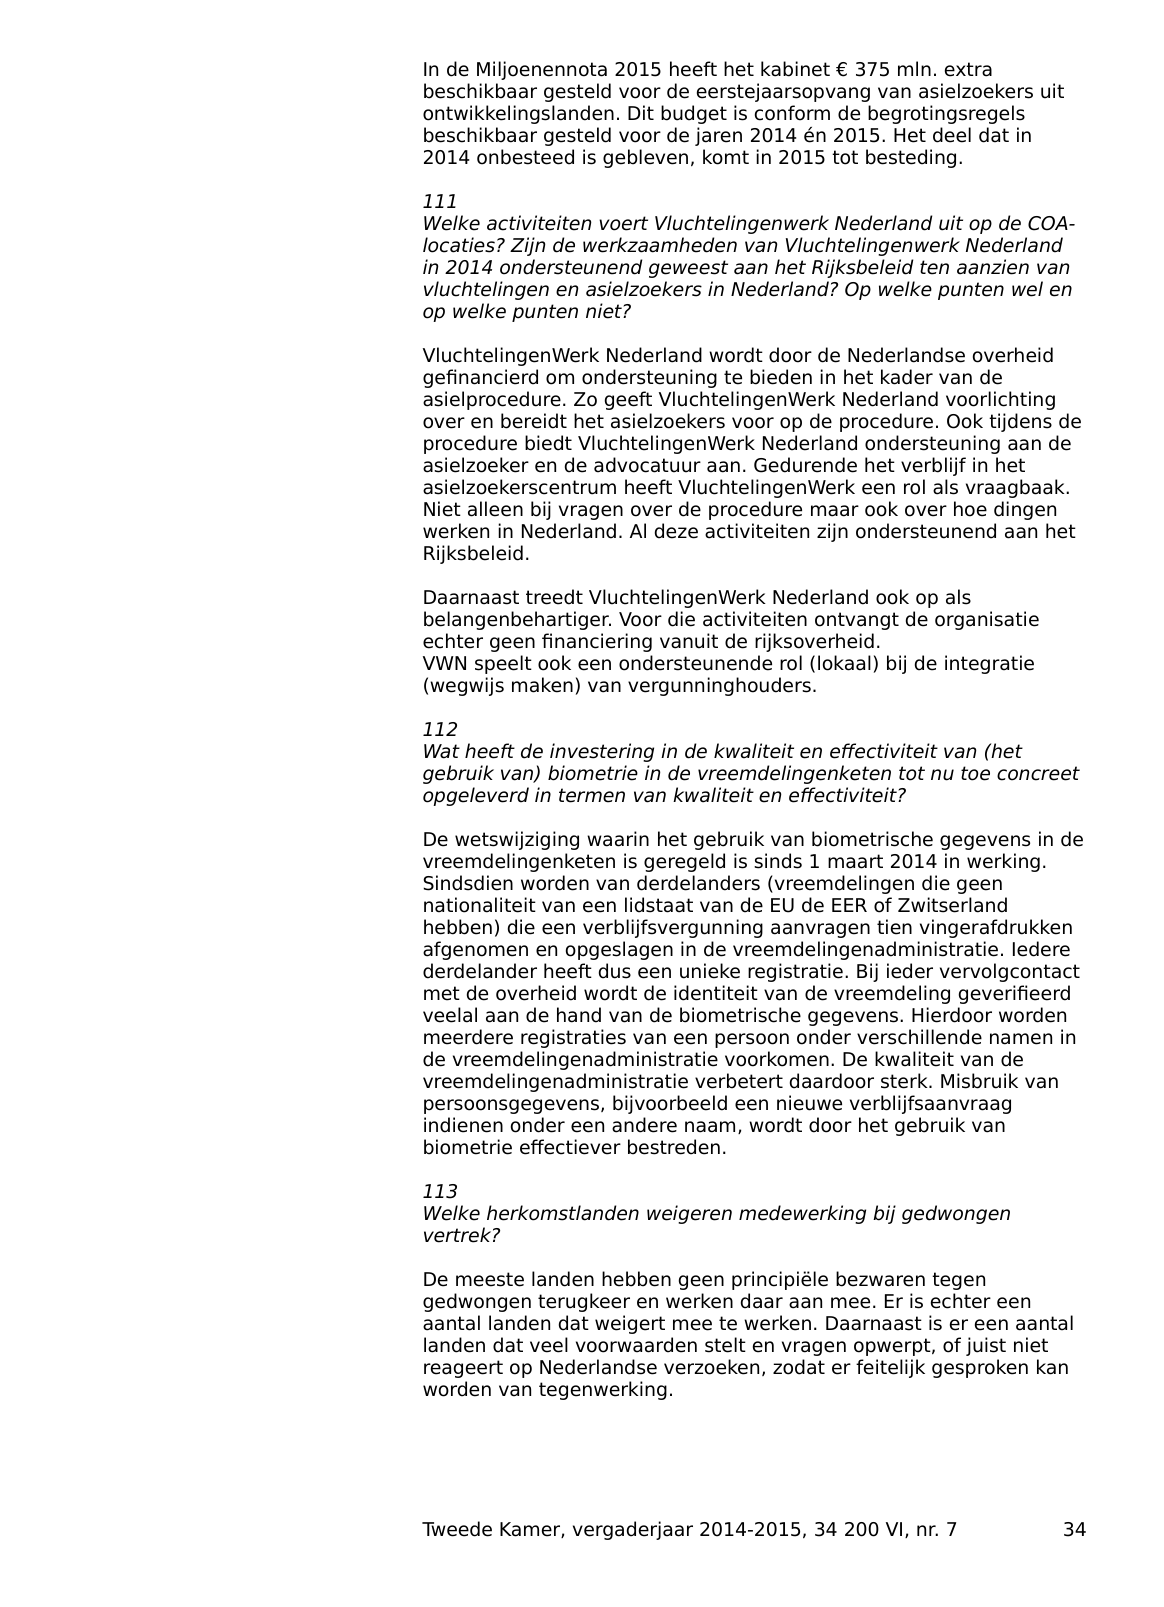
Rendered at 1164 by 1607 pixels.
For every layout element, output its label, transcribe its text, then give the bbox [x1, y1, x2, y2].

text VWN speelt ook een ondersteunende rol (lokaal) bij de integratie (wegwijs maken) van vergunninghouders. [422, 653, 1087, 697]
text De meeste landen hebben geen principiële bezwaren tegen gedwongen terugkeer en werken daar aan mee. Er is echter een aantal landen dat weigert mee te werken. Daarnaast is er een aantal landen dat veel voorwaarden stelt en vragen opwerpt, of juist niet reageert op Nederlandse verzoeken, zodat er feitelijk gesproken kan worden van tegenwerking. [422, 1269, 1087, 1401]
text 111 [422, 191, 1087, 213]
text In de Miljoenennota 2015 heeft het kabinet € 375 mln. extra beschikbaar gesteld voor de eerstejaarsopvang van asielzoekers uit ontwikkelingslanden. Dit budget is conform de begrotingsregels beschikbaar gesteld voor de jaren 2014 én 2015. Het deel dat in 2014 onbesteed is gebleven, komt in 2015 tot besteding. [422, 59, 1087, 169]
text 113 [422, 1181, 1087, 1203]
text Wat heeft de investering in de kwaliteit en effectiviteit van (het gebruik van) biometrie in de vreemdelingenketen tot nu toe concreet opgeleverd in termen van kwaliteit en effectiviteit? [422, 741, 1087, 807]
text De wetswijziging waarin het gebruik van biometrische gegevens in de vreemdelingenketen is geregeld is sinds 1 maart 2014 in werking. Sindsdien worden van derdelanders (vreemdelingen die geen nationaliteit van een lidstaat van de EU de EER of Zwitserland hebben) die een verblijfsvergunning aanvragen tien vingerafdrukken afgenomen en opgeslagen in de vreemdelingenadministratie. Iedere derdelander heeft dus een unieke registratie. Bij ieder vervolgcontact met de overheid wordt de identiteit van de vreemdeling geverifieerd veelal aan de hand van de biometrische gegevens. Hierdoor worden meerdere registraties van een persoon onder verschillende namen in de vreemdelingenadministratie voorkomen. De kwaliteit van de vreemdelingenadministratie verbetert daardoor sterk. Misbruik van persoonsgegevens, bijvoorbeeld een nieuwe verblijfsaanvraag indienen onder een andere naam, wordt door het gebruik van biometrie effectiever bestreden. [422, 829, 1087, 1159]
text Daarnaast treedt VluchtelingenWerk Nederland ook op als belangenbehartiger. Voor die activiteiten ontvangt de organisatie echter geen financiering vanuit de rijksoverheid. [422, 587, 1087, 653]
text 112 [422, 719, 1087, 741]
text Welke activiteiten voert Vluchtelingenwerk Nederland uit op de COA-locaties? Zijn de werkzaamheden van Vluchtelingenwerk Nederland in 2014 ondersteunend geweest aan het Rijksbeleid ten aanzien van vluchtelingen en asielzoekers in Nederland? Op welke punten wel en op welke punten niet? [422, 213, 1087, 323]
text VluchtelingenWerk Nederland wordt door de Nederlandse overheid gefinancierd om ondersteuning te bieden in het kader van de asielprocedure. Zo geeft VluchtelingenWerk Nederland voorlichting over en bereidt het asielzoekers voor op de procedure. Ook tijdens de procedure biedt VluchtelingenWerk Nederland ondersteuning aan de asielzoeker en de advocatuur aan. Gedurende het verblijf in het asielzoekerscentrum heeft VluchtelingenWerk een rol als vraagbaak. Niet alleen bij vragen over de procedure maar ook over hoe dingen werken in Nederland. Al deze activiteiten zijn ondersteunend aan het Rijksbeleid. [422, 345, 1087, 565]
text Welke herkomstlanden weigeren medewerking bij gedwongen vertrek? [422, 1203, 1087, 1247]
